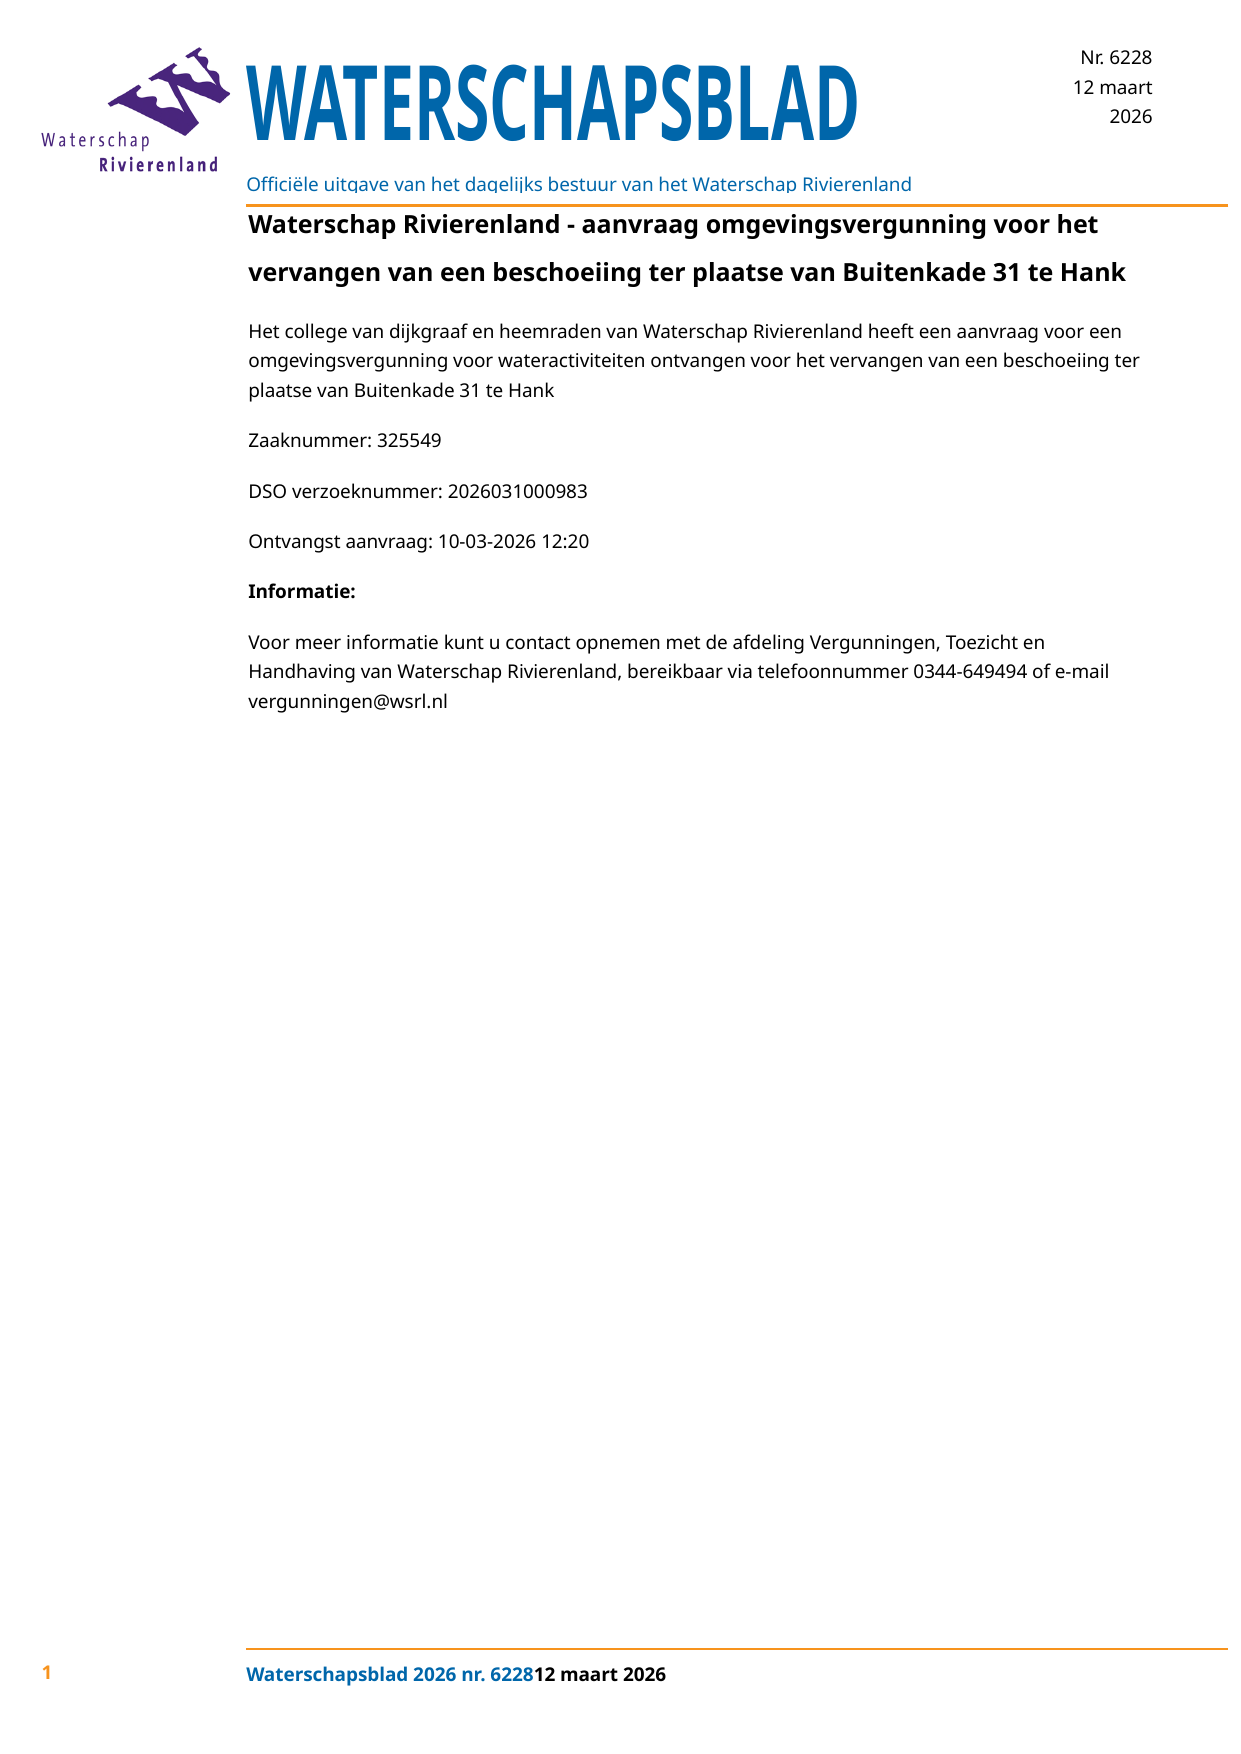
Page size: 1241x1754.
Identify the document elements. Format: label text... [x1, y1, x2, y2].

picture [41, 47, 231, 172]
text Zaaknummer: 325549 [248, 427, 1152, 453]
text Ontvangst aanvraag: 10-03-2026 12:20 [248, 528, 1152, 554]
text DSO verzoeknummer: 2026031000983 [248, 478, 1152, 504]
text Voor meer informatie kunt u contact opnemen met de afdeling Vergunningen, Toezicht en Handhaving van Waterschap Rivierenland, bereikbaar via telefoonnummer 0344-649494 of e-mail vergunningen@wsrl.nl [248, 629, 1152, 714]
text Informatie: [248, 579, 1152, 604]
text Waterschap Rivierenland - aanvraag omgevingsvergunning voor het vervangen van een beschoeiing ter plaatse van Buitenkade 31 te Hank [248, 207, 1152, 288]
text Het college van dijkgraaf en heemraden van Waterschap Rivierenland heeft een aanvraag voor een omgevingsvergunning voor wateractiviteiten ontvangen voor het vervangen van een beschoeiing ter plaatse van Buitenkade 31 te Hank [248, 318, 1152, 403]
